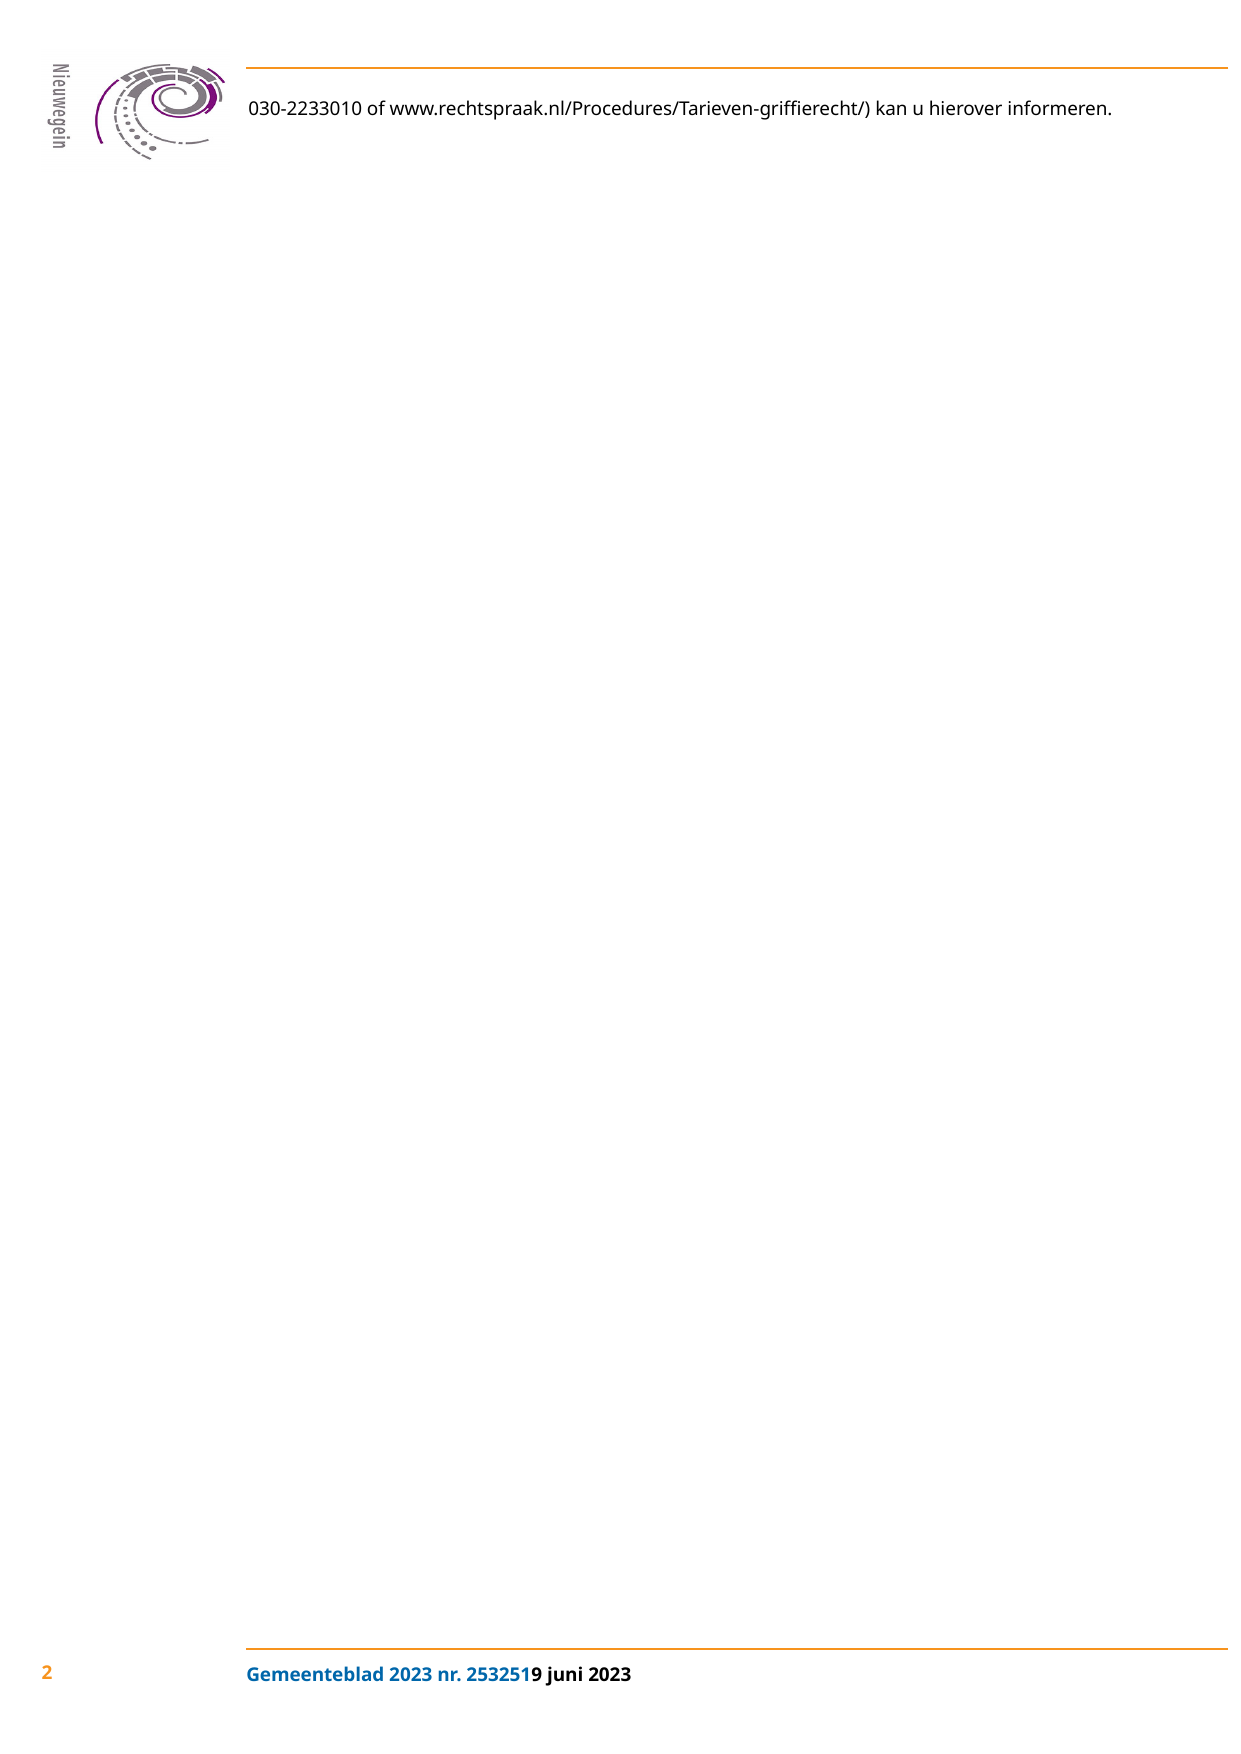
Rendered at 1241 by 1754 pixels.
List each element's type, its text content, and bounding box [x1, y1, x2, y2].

picture [41, 47, 231, 172]
text 030-2233010 of www.rechtspraak.nl/Procedures/Tarieven-griffierecht/) kan u hierover informeren. [248, 95, 1152, 121]
